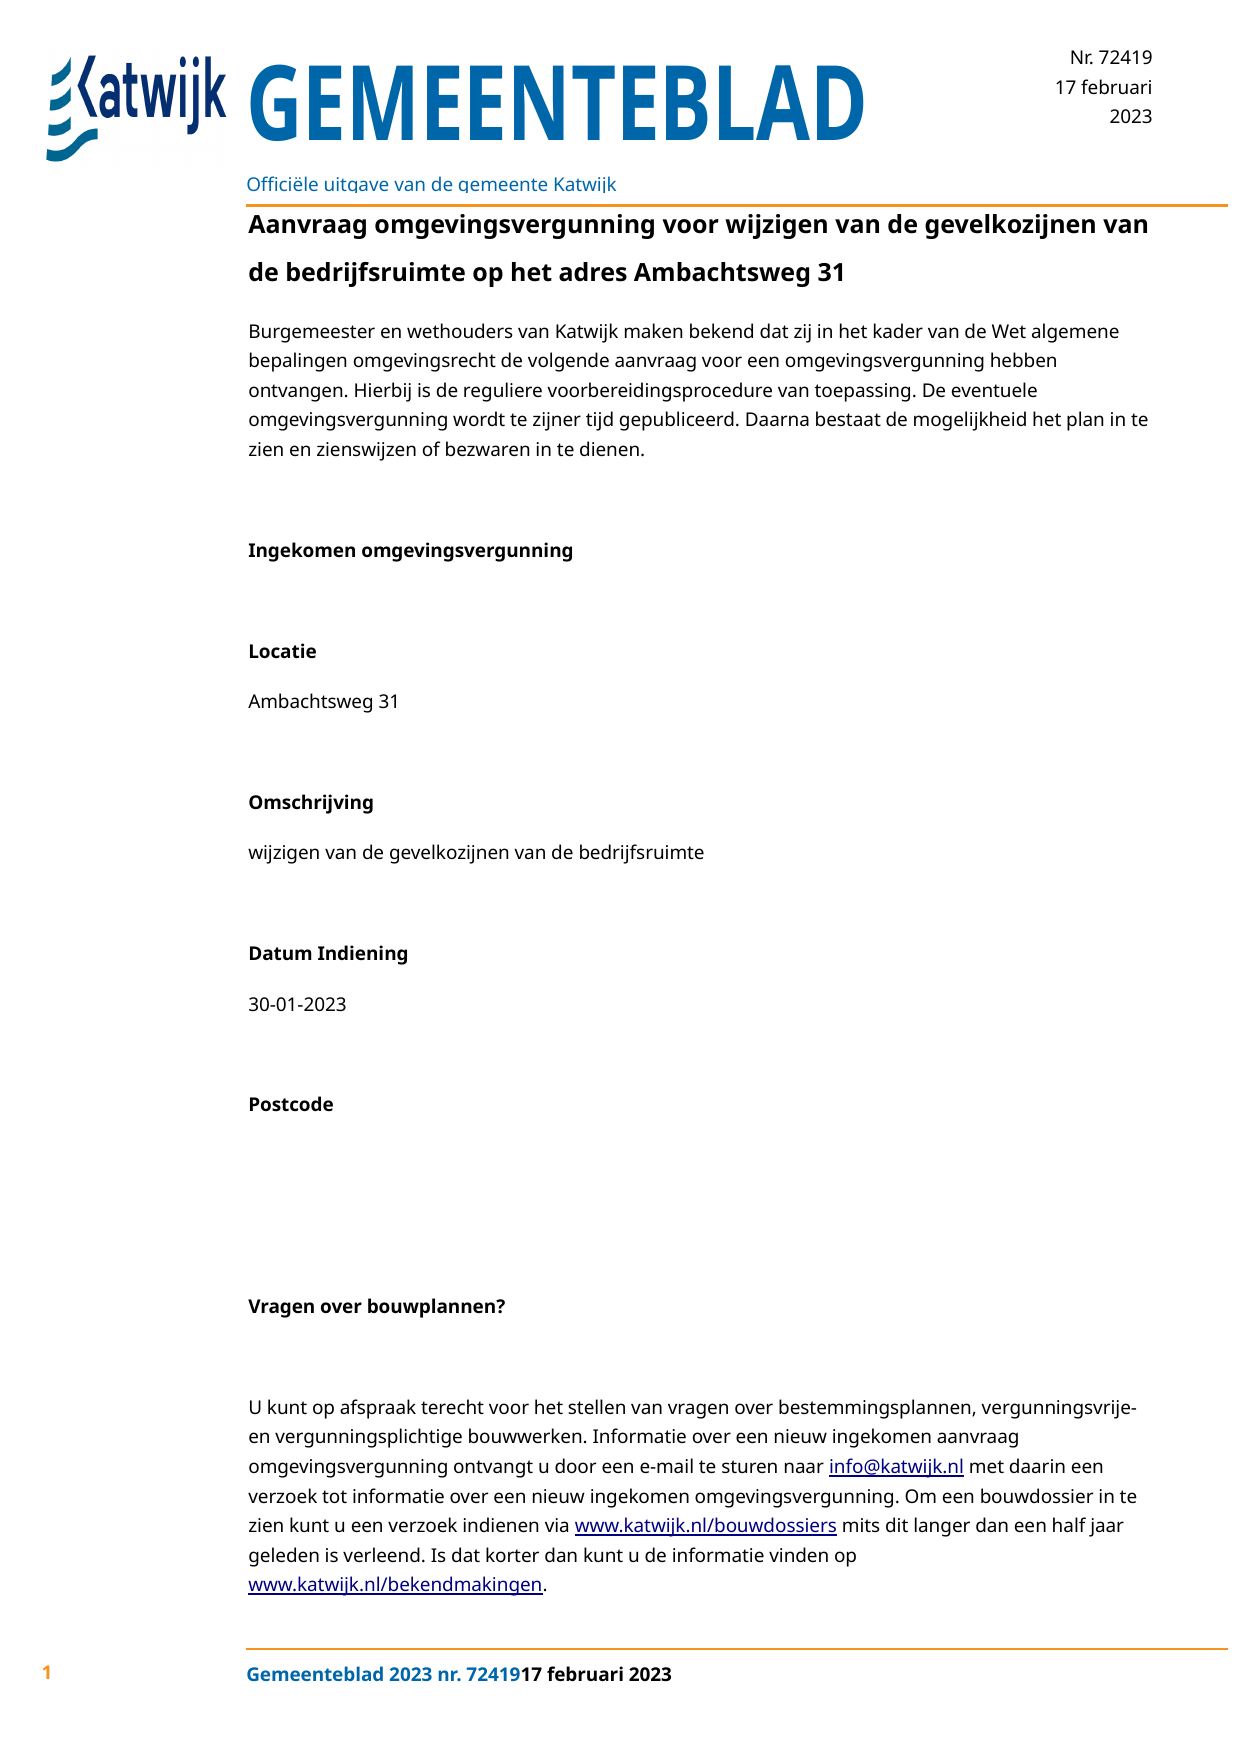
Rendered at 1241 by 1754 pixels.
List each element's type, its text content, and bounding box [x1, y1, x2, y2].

text Ambachtsweg 31 [248, 688, 1152, 714]
text Vragen over bouwplannen? [248, 1293, 1152, 1319]
text Postcode [248, 1092, 1152, 1117]
text Omschrijving [248, 789, 1152, 815]
picture [41, 47, 231, 172]
text Locatie [248, 638, 1152, 664]
text Ingekomen omgevingsvergunning [248, 537, 1152, 563]
text Datum Indiening [248, 940, 1152, 966]
text Aanvraag omgevingsvergunning voor wijzigen van de gevelkozijnen van de bedrijfsruimte op het adres Ambachtsweg 31 [248, 207, 1152, 288]
text wijzigen van de gevelkozijnen van de bedrijfsruimte [248, 839, 1152, 865]
text U kunt op afspraak terecht voor het stellen van vragen over bestemmingsplannen, vergunningsvrije- en vergunningsplichtige bouwwerken. Informatie over een nieuw ingekomen aanvraag omgevingsvergunning ontvangt u door een e-mail te sturen naar info@katwijk.nl met daarin een verzoek tot informatie over een nieuw ingekomen omgevingsvergunning. Om een bouwdossier in te zien kunt u een verzoek indienen via www.katwijk.nl/bouwdossiers mits dit langer dan een half jaar geleden is verleend. Is dat korter dan kunt u de informatie vinden op www.katwijk.nl/bekendmakingen. [248, 1394, 1152, 1597]
text Burgemeester en wethouders van Katwijk maken bekend dat zij in het kader van de Wet algemene bepalingen omgevingsrecht de volgende aanvraag voor een omgevingsvergunning hebben ontvangen. Hierbij is de reguliere voorbereidingsprocedure van toepassing. De eventuele omgevingsvergunning wordt te zijner tijd gepubliceerd. Daarna bestaat de mogelijkheid het plan in te zien en zienswijzen of bezwaren in te dienen. [248, 318, 1152, 462]
text 30-01-2023 [248, 991, 1152, 1017]
